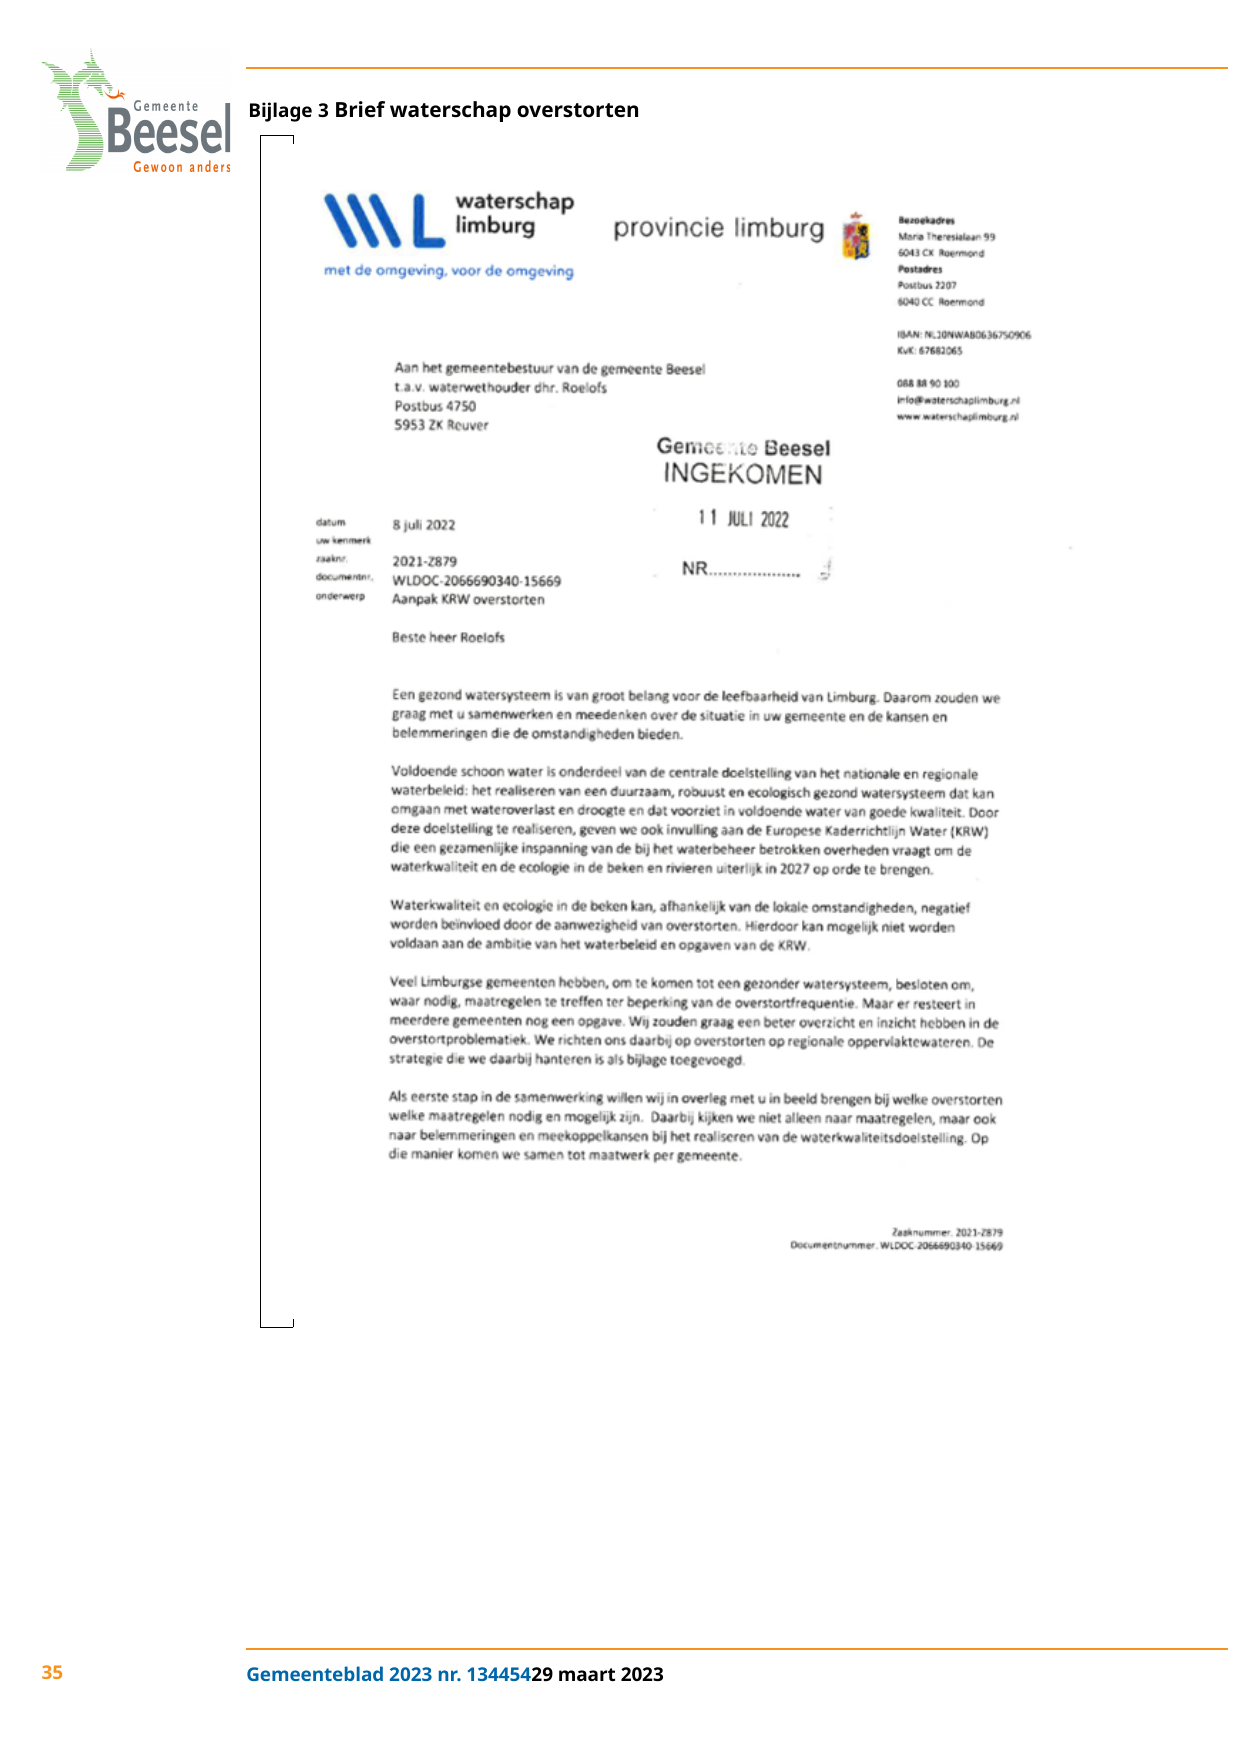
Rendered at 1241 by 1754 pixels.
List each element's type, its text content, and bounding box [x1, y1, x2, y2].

text Bijlage 3 Brief waterschap overstorten [248, 95, 1152, 123]
picture [41, 47, 231, 172]
picture [268, 144, 1096, 1319]
